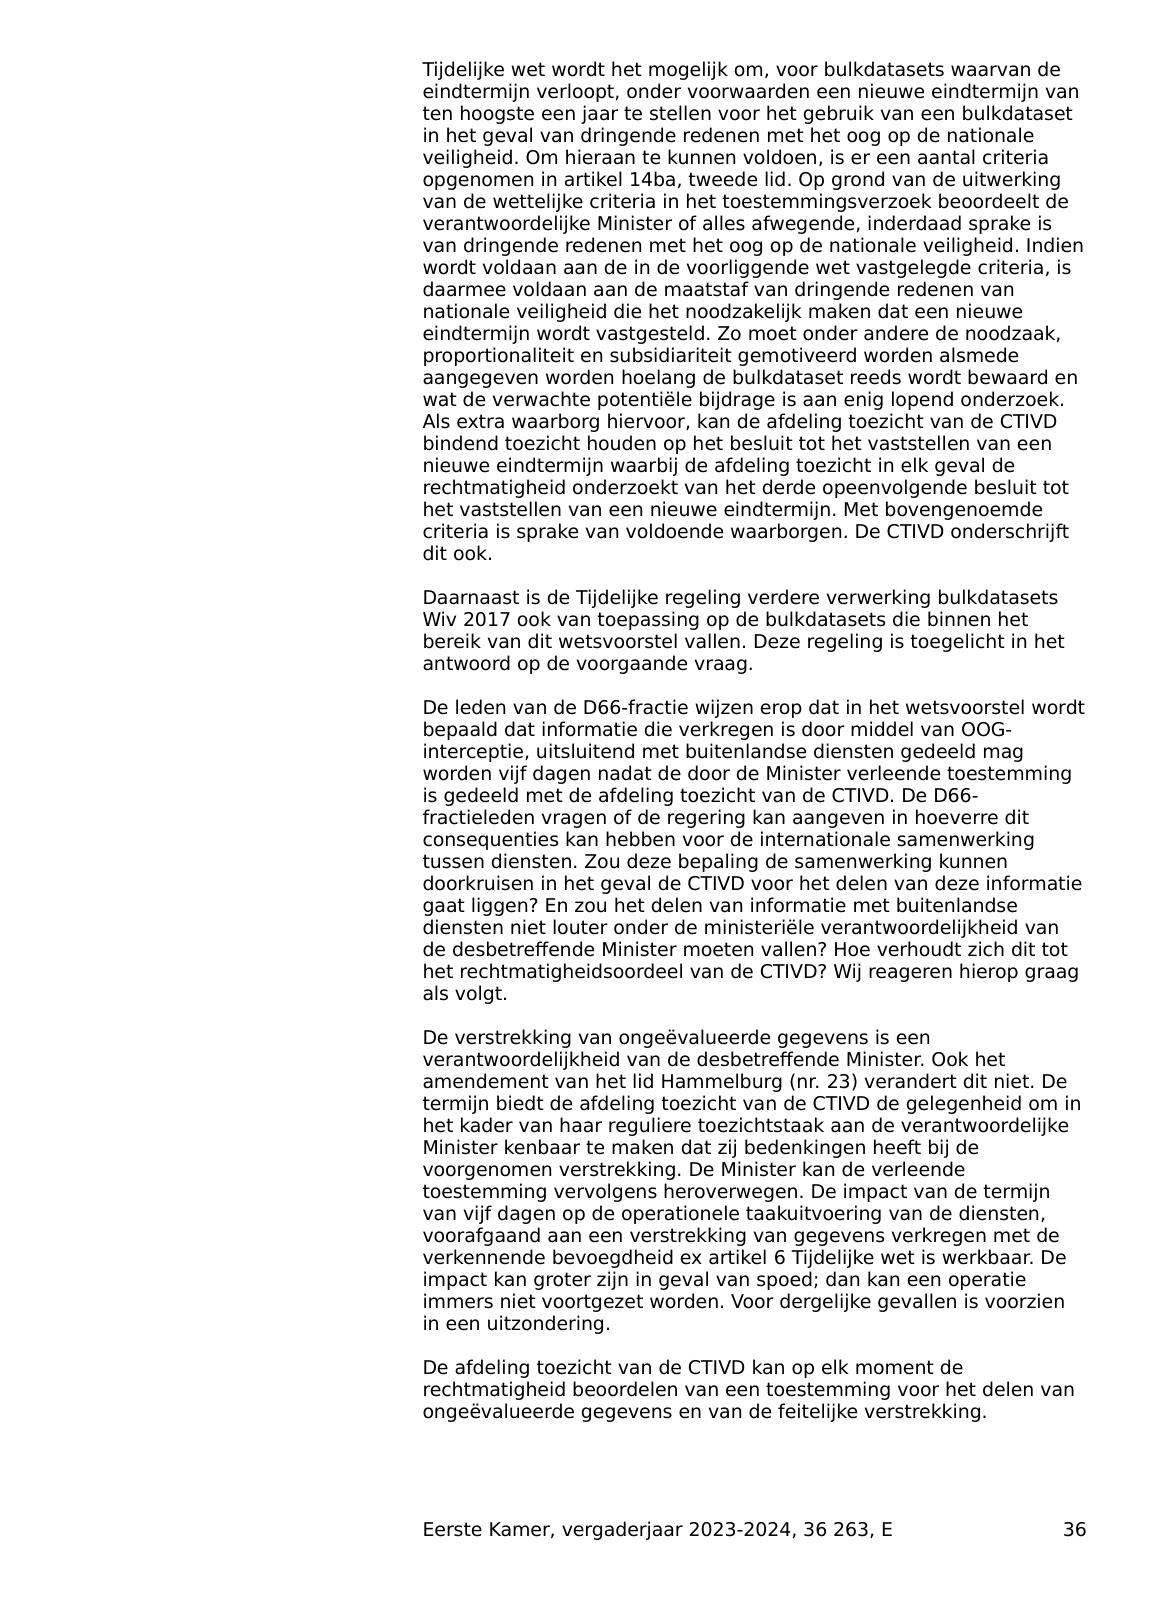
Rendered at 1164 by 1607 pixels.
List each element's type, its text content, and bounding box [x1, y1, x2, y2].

text De afdeling toezicht van de CTIVD kan op elk moment de rechtmatigheid beoordelen van een toestemming voor het delen van ongeëvalueerde gegevens en van de feitelijke verstrekking. [422, 1357, 1087, 1423]
text Tijdelijke wet wordt het mogelijk om, voor bulkdatasets waarvan de eindtermijn verloopt, onder voorwaarden een nieuwe eindtermijn van ten hoogste een jaar te stellen voor het gebruik van een bulkdataset in het geval van dringende redenen met het oog op de nationale veiligheid. Om hieraan te kunnen voldoen, is er een aantal criteria opgenomen in artikel 14ba, tweede lid. Op grond van de uitwerking van de wettelijke criteria in het toestemmingsverzoek beoordeelt de verantwoordelijke Minister of alles afwegende, inderdaad sprake is van dringende redenen met het oog op de nationale veiligheid. Indien wordt voldaan aan de in de voorliggende wet vastgelegde criteria, is daarmee voldaan aan de maatstaf van dringende redenen van nationale veiligheid die het noodzakelijk maken dat een nieuwe eindtermijn wordt vastgesteld. Zo moet onder andere de noodzaak, proportionaliteit en subsidiariteit gemotiveerd worden alsmede aangegeven worden hoelang de bulkdataset reeds wordt bewaard en wat de verwachte potentiële bijdrage is aan enig lopend onderzoek. Als extra waarborg hiervoor, kan de afdeling toezicht van de CTIVD bindend toezicht houden op het besluit tot het vaststellen van een nieuwe eindtermijn waarbij de afdeling toezicht in elk geval de rechtmatigheid onderzoekt van het derde opeenvolgende besluit tot het vaststellen van een nieuwe eindtermijn. Met bovengenoemde criteria is sprake van voldoende waarborgen. De CTIVD onderschrijft dit ook. [422, 59, 1087, 564]
text Daarnaast is de Tijdelijke regeling verdere verwerking bulkdatasets Wiv 2017 ook van toepassing op de bulkdatasets die binnen het bereik van dit wetsvoorstel vallen. Deze regeling is toegelicht in het antwoord op de voorgaande vraag. [422, 587, 1087, 675]
text De verstrekking van ongeëvalueerde gegevens is een verantwoordelijkheid van de desbetreffende Minister. Ook het amendement van het lid Hammelburg (nr. 23) verandert dit niet. De termijn biedt de afdeling toezicht van de CTIVD de gelegenheid om in het kader van haar reguliere toezichtstaak aan de verantwoordelijke Minister kenbaar te maken dat zij bedenkingen heeft bij de voorgenomen verstrekking. De Minister kan de verleende toestemming vervolgens heroverwegen. De impact van de termijn van vijf dagen op de operationele taakuitvoering van de diensten, voorafgaand aan een verstrekking van gegevens verkregen met de verkennende bevoegdheid ex artikel 6 Tijdelijke wet is werkbaar. De impact kan groter zijn in geval van spoed; dan kan een operatie immers niet voortgezet worden. Voor dergelijke gevallen is voorzien in een uitzondering. [422, 1027, 1087, 1334]
text De leden van de D66-fractie wijzen erop dat in het wetsvoorstel wordt bepaald dat informatie die verkregen is door middel van OOG-interceptie, uitsluitend met buitenlandse diensten gedeeld mag worden vijf dagen nadat de door de Minister verleende toestemming is gedeeld met de afdeling toezicht van de CTIVD. De D66-fractieleden vragen of de regering kan aangeven in hoeverre dit consequenties kan hebben voor de internationale samenwerking tussen diensten. Zou deze bepaling de samenwerking kunnen doorkruisen in het geval de CTIVD voor het delen van deze informatie gaat liggen? En zou het delen van informatie met buitenlandse diensten niet louter onder de ministeriële verantwoordelijkheid van de desbetreffende Minister moeten vallen? Hoe verhoudt zich dit tot het rechtmatigheidsoordeel van de CTIVD? Wij reageren hierop graag als volgt. [422, 697, 1087, 1004]
